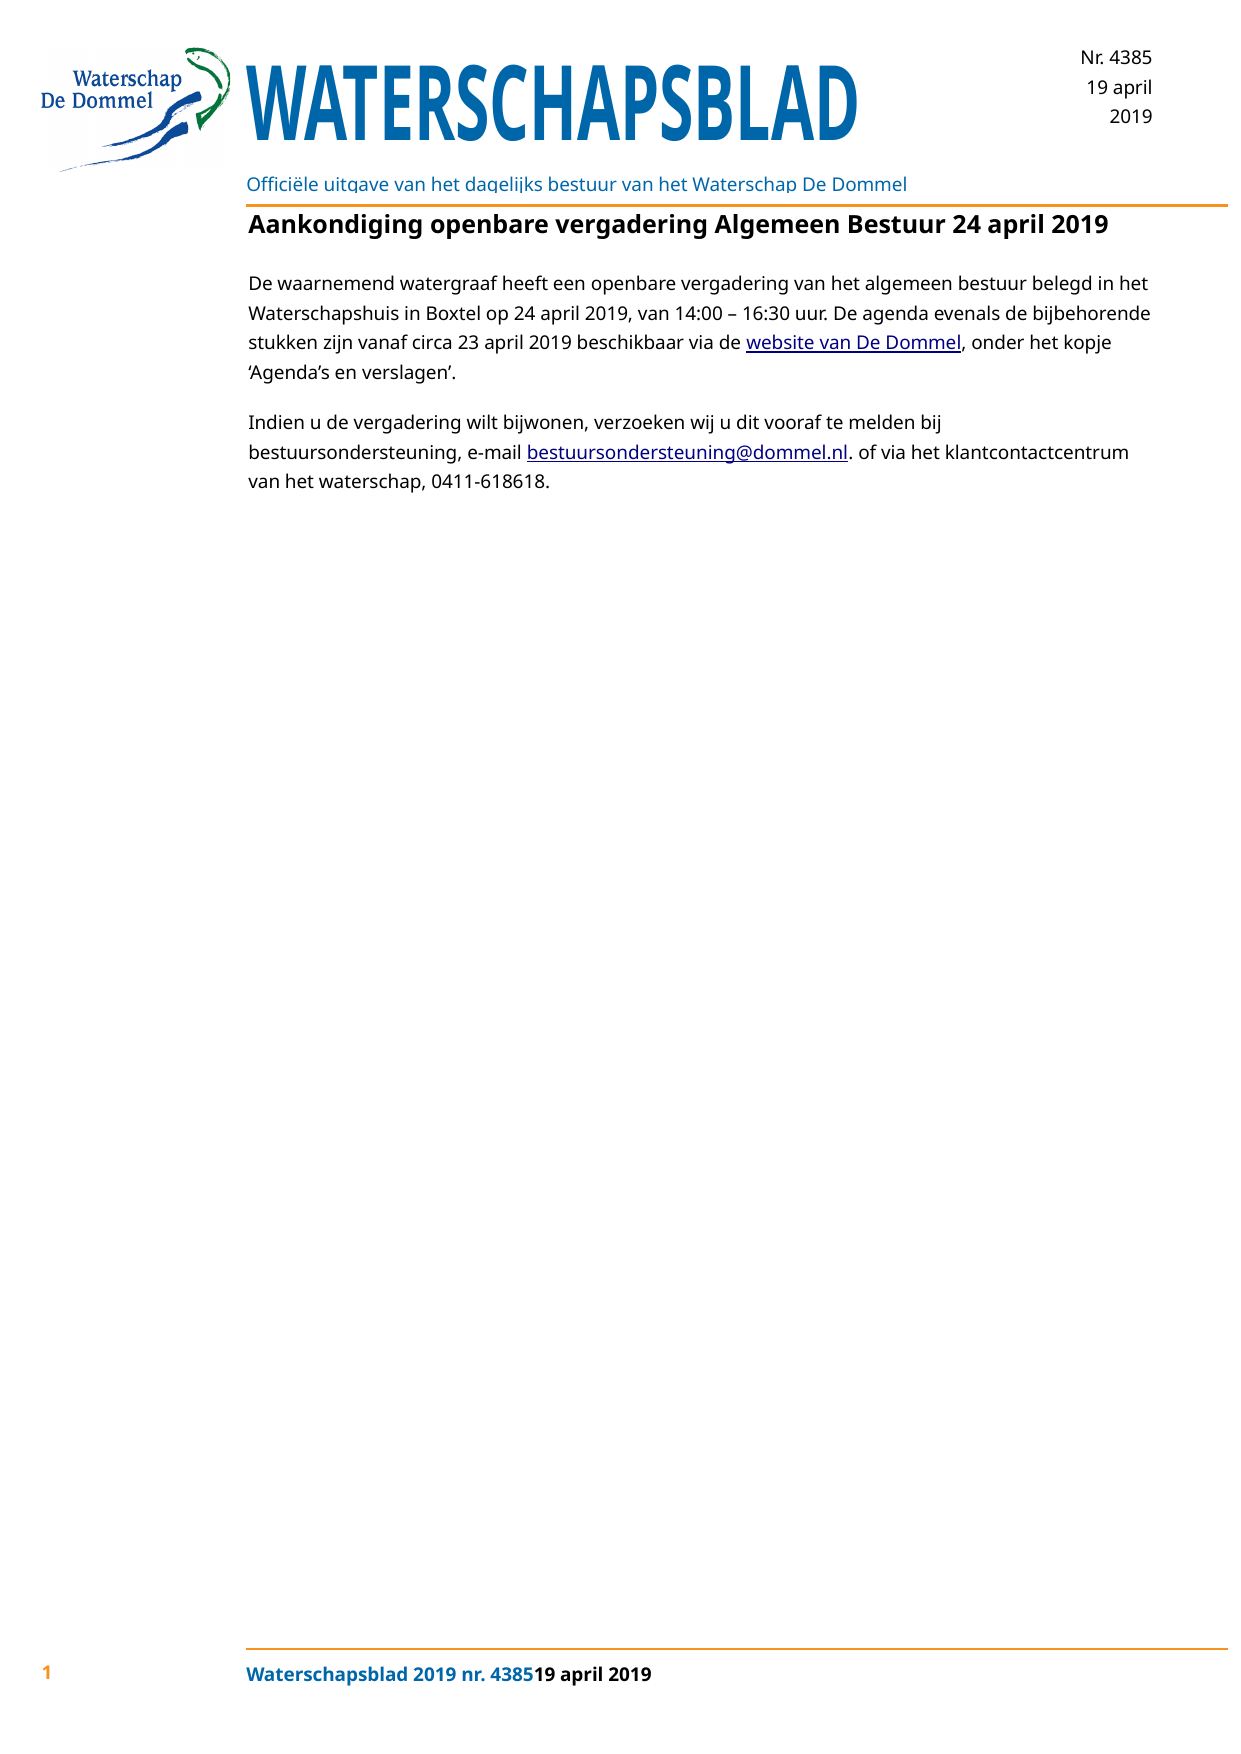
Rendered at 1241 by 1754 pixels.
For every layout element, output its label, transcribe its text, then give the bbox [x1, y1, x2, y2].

text De waarnemend watergraaf heeft een openbare vergadering van het algemeen bestuur belegd in het Waterschapshuis in Boxtel op 24 april 2019, van 14:00 – 16:30 uur. De agenda evenals de bijbehorende stukken zijn vanaf circa 23 april 2019 beschikbaar via de website van De Dommel, onder het kopje ‘Agenda’s en verslagen’. [248, 270, 1152, 385]
text Aankondiging openbare vergadering Algemeen Bestuur 24 april 2019 [248, 207, 1152, 241]
text Indien u de vergadering wilt bijwonen, verzoeken wij u dit vooraf te melden bij bestuursondersteuning, e-mail bestuursondersteuning@dommel.nl. of via het klantcontactcentrum van het waterschap, 0411-618618. [248, 409, 1152, 494]
picture [41, 47, 231, 172]
